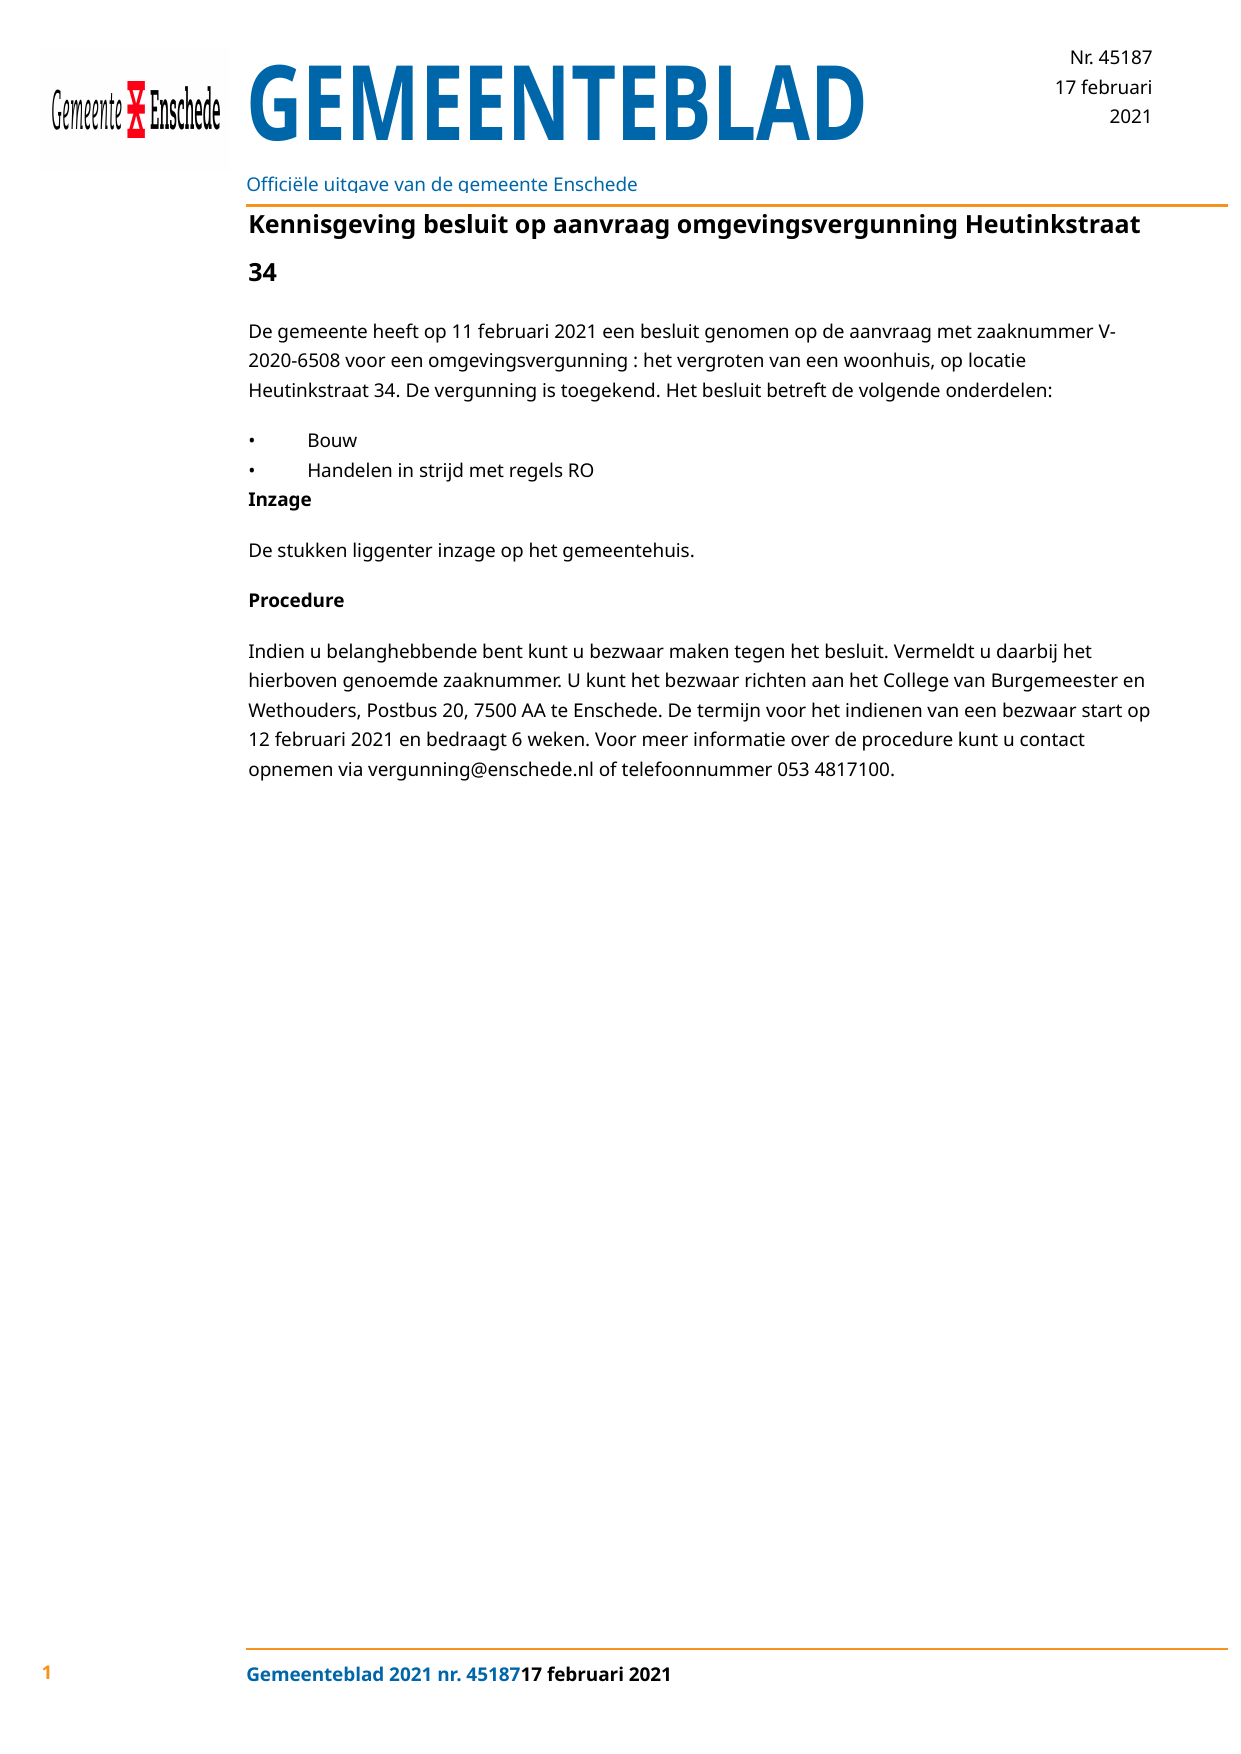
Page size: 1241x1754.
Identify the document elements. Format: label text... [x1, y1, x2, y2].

text Inzage [248, 487, 1152, 512]
list Handelen in strijd met regels RO [248, 457, 1152, 483]
text Indien u belanghebbende bent kunt u bezwaar maken tegen het besluit. Vermeldt u daarbij het hierboven genoemde zaaknummer. U kunt het bezwaar richten aan het College van Burgemees­ter en Wethouders, Postbus 20, 7500 AA te Enschede. De termijn voor het indienen van een bezwaar start op 12 februari 2021 en bedraagt 6 weken. Voor meer informatie over de procedure kunt u contact opnemen via vergunning@enschede.nl of telefoonnummer 053 4817100. [248, 638, 1152, 782]
text Procedure [248, 587, 1152, 613]
text De stukken liggenter inzage op het gemeentehuis. [248, 537, 1152, 563]
picture [41, 47, 231, 172]
text De gemeente heeft op 11 februari 2021 een besluit genomen op de aanvraag met zaaknummer V-2020-6508 voor een omgevingsvergunning : het vergroten van een woonhuis, op locatie Heutinkstraat 34. De vergunning is toegekend. Het besluit betreft de volgende onderdelen: [248, 318, 1152, 403]
list Bouw [248, 427, 1152, 453]
text Kennisgeving besluit op aanvraag omgevingsvergunning Heutinkstraat 34 [248, 207, 1152, 288]
